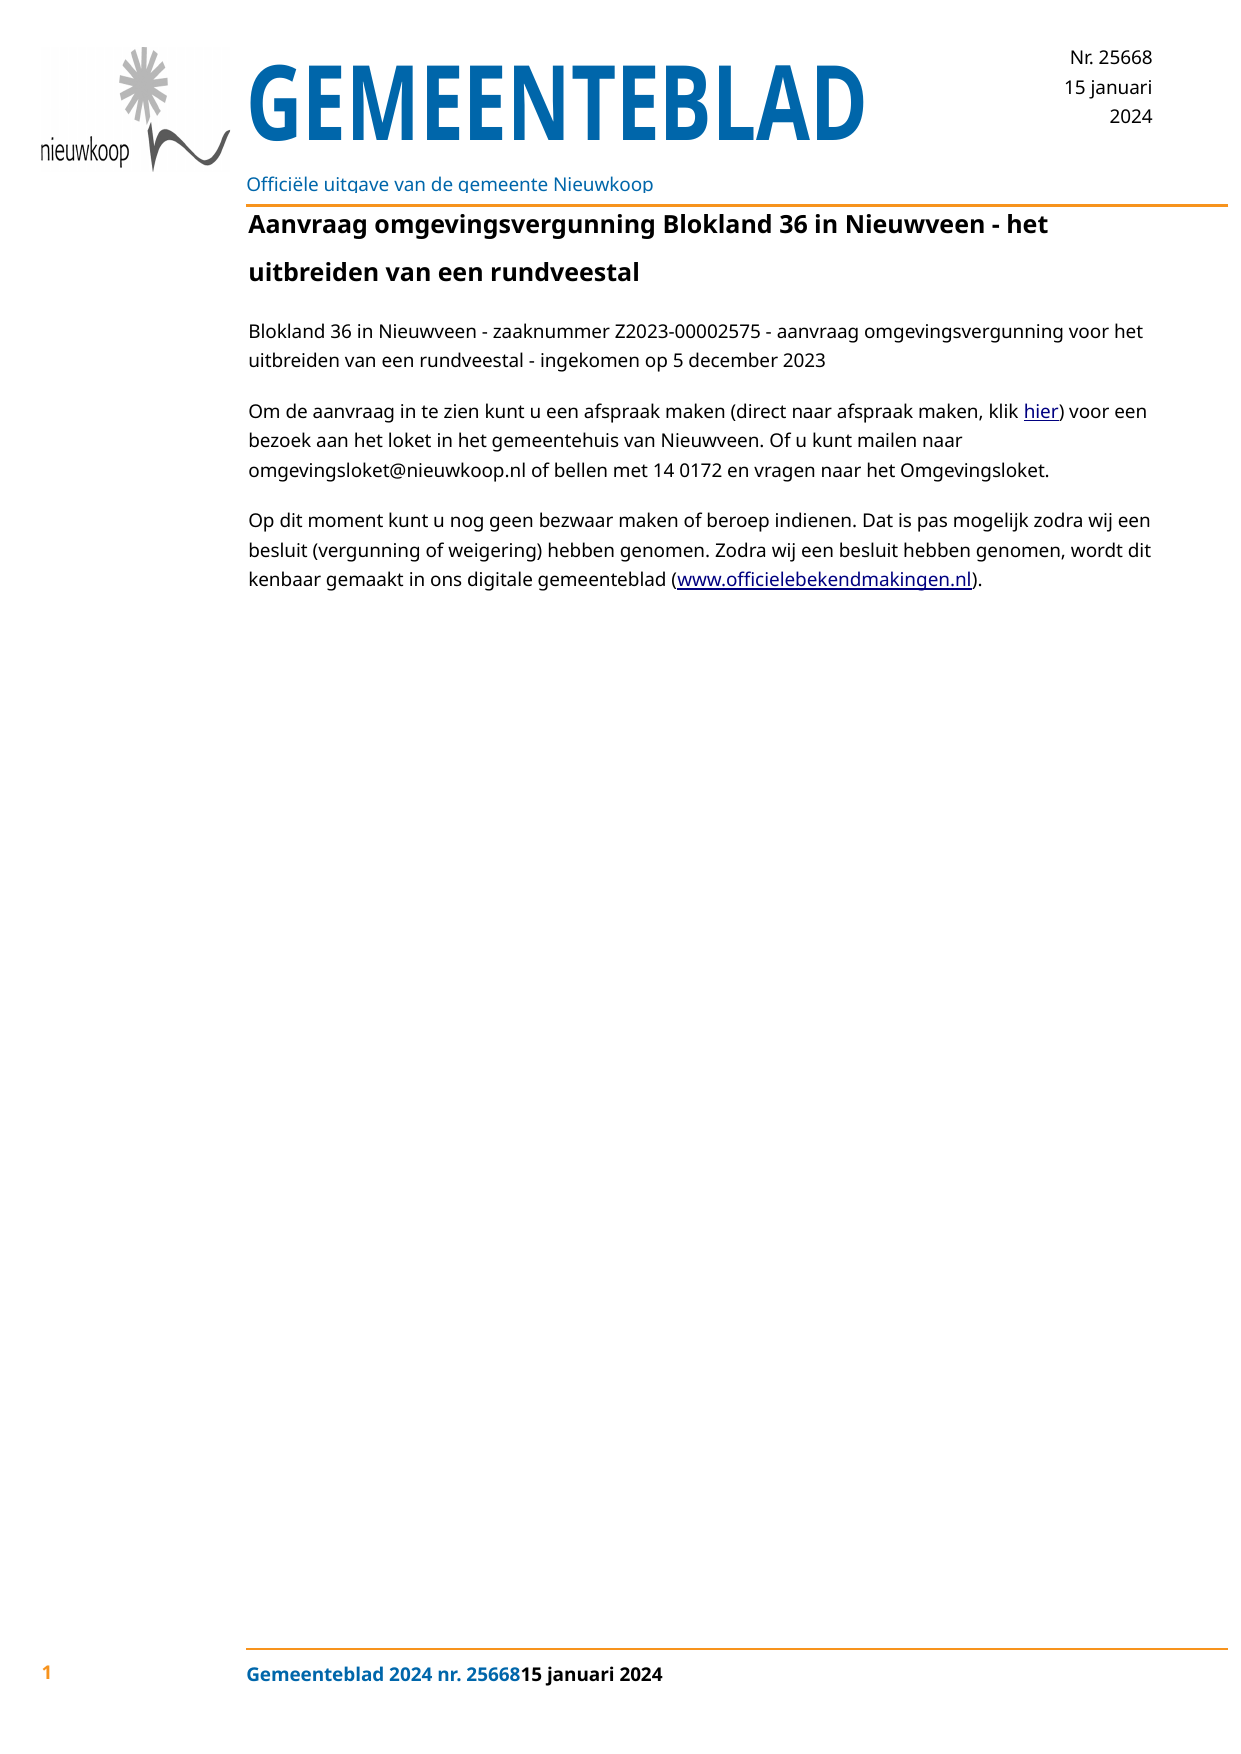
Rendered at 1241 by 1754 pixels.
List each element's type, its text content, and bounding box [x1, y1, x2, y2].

text Op dit moment kunt u nog geen bezwaar maken of beroep indienen. Dat is pas mogelijk zodra wij een besluit (vergunning of weigering) hebben genomen. Zodra wij een besluit hebben genomen, wordt dit kenbaar gemaakt in ons digitale gemeenteblad (www.officielebekendmakingen.nl). [248, 507, 1152, 592]
picture [41, 47, 231, 172]
text Aanvraag omgevingsvergunning Blokland 36 in Nieuwveen - het uitbreiden van een rundveestal [248, 207, 1152, 288]
text Blokland 36 in Nieuwveen - zaaknummer Z2023-00002575 - aanvraag omgevingsvergunning voor het uitbreiden van een rundveestal - ingekomen op 5 december 2023 [248, 318, 1152, 373]
text Om de aanvraag in te zien kunt u een afspraak maken (direct naar afspraak maken, klik hier) voor een bezoek aan het loket in het gemeentehuis van Nieuwveen. Of u kunt mailen naar omgevingsloket@nieuwkoop.nl of bellen met 14 0172 en vragen naar het Omgevingsloket. [248, 398, 1152, 483]
